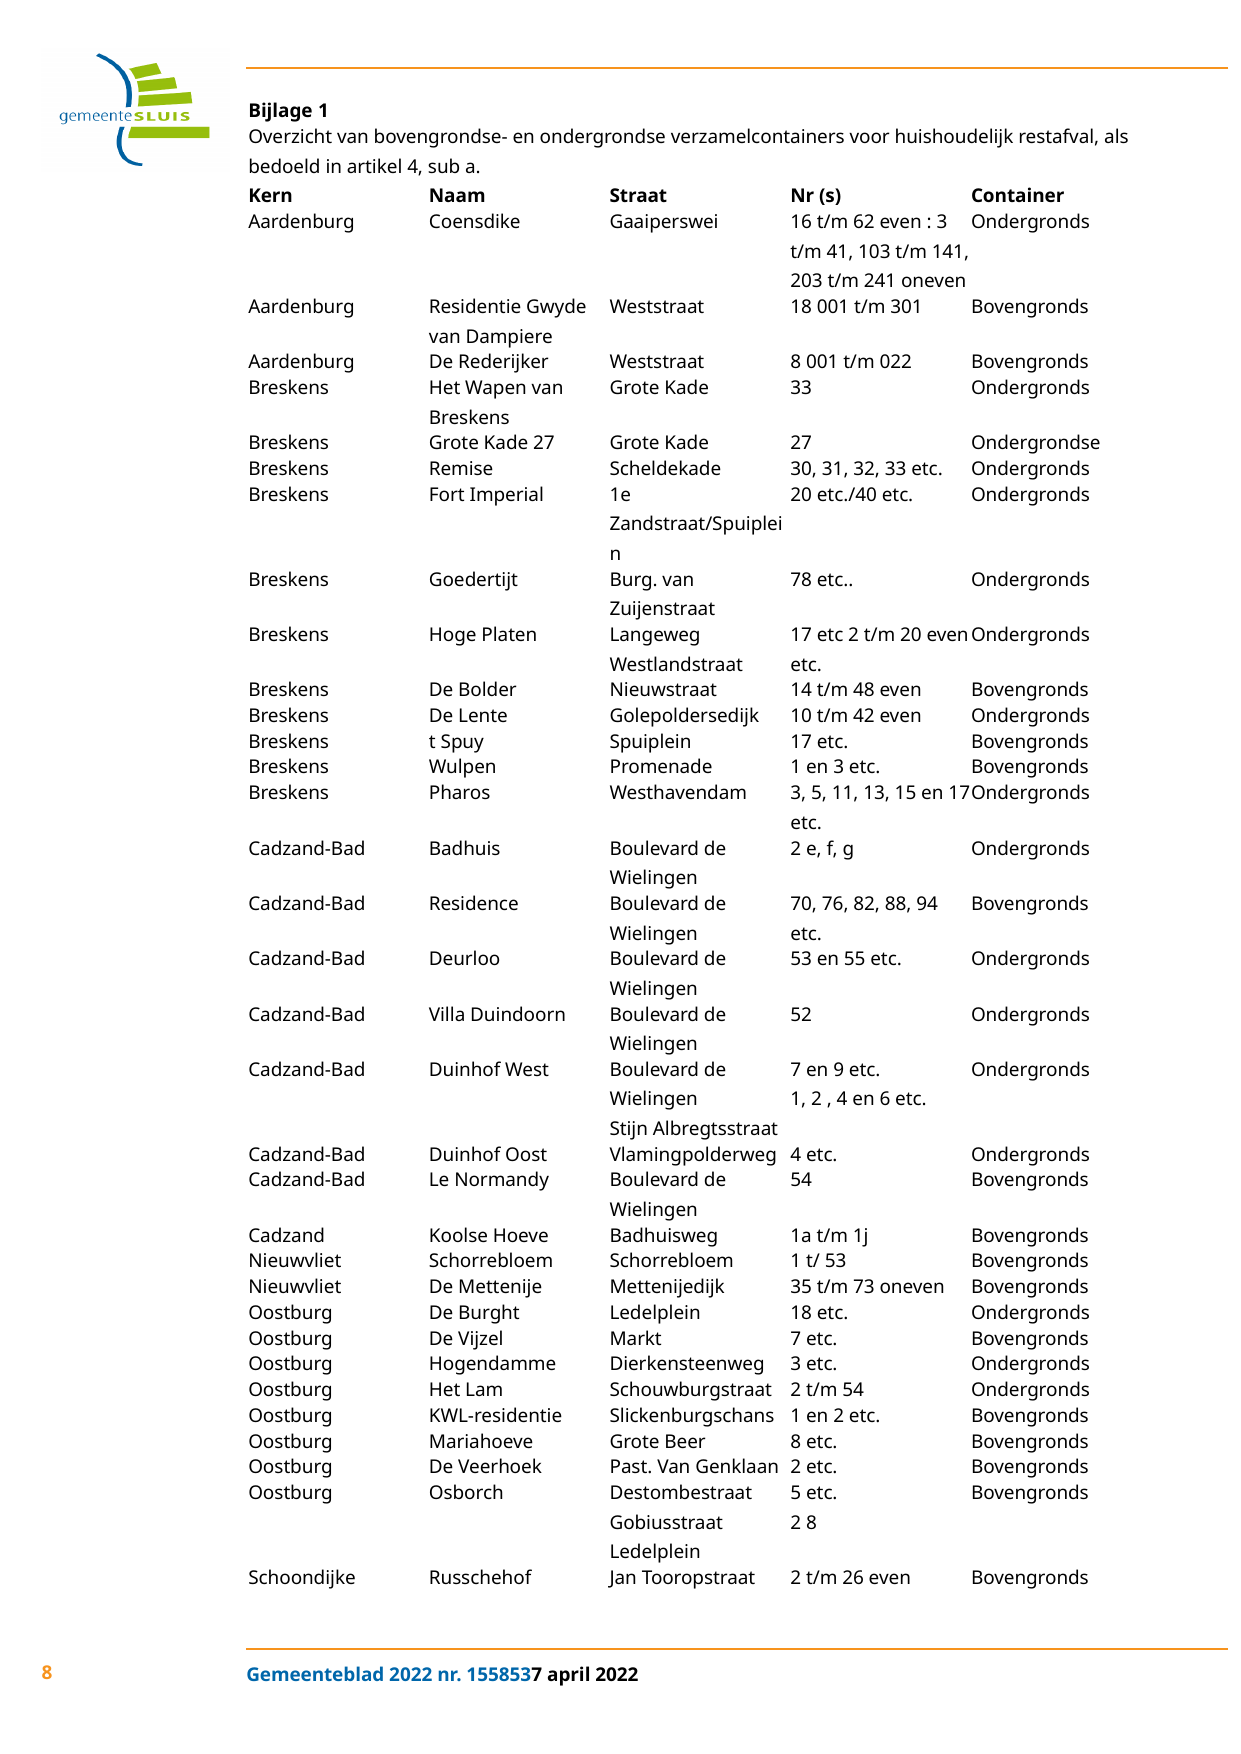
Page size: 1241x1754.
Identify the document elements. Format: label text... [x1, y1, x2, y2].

table_cell 4 etc. [790, 1141, 971, 1167]
table_cell Past. Van Genklaan [609, 1454, 790, 1479]
table_cell Bovengronds [971, 1274, 1152, 1299]
table_cell KWL-residentie [429, 1402, 609, 1428]
table_cell 7 etc. [790, 1325, 971, 1351]
table_cell 1e Zandstraat/Spuiplein [609, 481, 790, 566]
table_cell Duinhof West [429, 1056, 609, 1141]
table_cell De Burght [429, 1299, 609, 1325]
table_cell Ondergrondse [971, 430, 1152, 455]
table_cell Breskens [248, 677, 429, 702]
table_cell 2 t/m 54 [790, 1376, 971, 1402]
table_cell Ondergronds [971, 566, 1152, 621]
table_cell 30, 31, 32, 33 etc. [790, 455, 971, 481]
table_header Nr (s) [790, 183, 971, 208]
table_cell Ondergronds [971, 455, 1152, 481]
table_cell Badhuis [429, 835, 609, 890]
table_cell Bovengronds [971, 677, 1152, 702]
table_cell Bovengronds [971, 728, 1152, 754]
table_cell Golepoldersedijk [609, 702, 790, 728]
table_cell Schorrebloem [609, 1248, 790, 1273]
table_cell Grote Kade [609, 430, 790, 455]
table_cell Cadzand-Bad [248, 1141, 429, 1167]
table_cell 70, 76, 82, 88, 94 etc. [790, 890, 971, 945]
table_cell Oostburg [248, 1402, 429, 1428]
text Bijlage 1 [248, 95, 1152, 123]
table_cell 3 etc. [790, 1351, 971, 1376]
table_cell Nieuwvliet [248, 1248, 429, 1273]
table_cell 1 en 2 etc. [790, 1402, 971, 1428]
table_header Kern [248, 183, 429, 208]
table_cell Ondergronds [971, 1141, 1152, 1167]
table_cell Breskens [248, 566, 429, 621]
table_cell Burg. van Zuijenstraat [609, 566, 790, 621]
table_cell Destombestraat Gobiusstraat Ledelplein [609, 1479, 790, 1564]
table_cell Coensdike [429, 208, 609, 293]
table_cell Promenade [609, 754, 790, 779]
table_cell Ondergronds [971, 1001, 1152, 1056]
table_cell 3, 5, 11, 13, 15 en 17 etc. [790, 780, 971, 835]
table_cell Deurloo [429, 945, 609, 1001]
table_cell Breskens [248, 430, 429, 455]
table_cell Cadzand-Bad [248, 945, 429, 1001]
table_cell Breskens [248, 481, 429, 566]
table_header Naam [429, 183, 609, 208]
table_cell Oostburg [248, 1299, 429, 1325]
table_cell Boulevard de Wielingen [609, 835, 790, 890]
table_cell Nieuwstraat [609, 677, 790, 702]
table_cell Mettenijedijk [609, 1274, 790, 1299]
table_cell Cadzand-Bad [248, 1167, 429, 1222]
table_cell Ondergronds [971, 374, 1152, 429]
table_cell Vlamingpolderweg [609, 1141, 790, 1167]
table_cell 2 t/m 26 even [790, 1564, 971, 1590]
table_cell Grote Kade 27 [429, 430, 609, 455]
table_cell Het Wapen van Breskens [429, 374, 609, 429]
table_cell Het Lam [429, 1376, 609, 1402]
table_cell 8 etc. [790, 1428, 971, 1453]
table_cell Boulevard de Wielingen [609, 1167, 790, 1222]
table_cell Oostburg [248, 1376, 429, 1402]
table_cell Ondergronds [971, 1351, 1152, 1376]
table_cell Oostburg [248, 1351, 429, 1376]
table_cell Dierkensteenweg [609, 1351, 790, 1376]
table_cell Schoondijke [248, 1564, 429, 1590]
table_cell 14 t/m 48 even [790, 677, 971, 702]
table_cell De Mettenije [429, 1274, 609, 1299]
table_cell 7 en 9 etc. 1, 2 , 4 en 6 etc. [790, 1056, 971, 1141]
table_header Straat [609, 183, 790, 208]
table_cell Bovengronds [971, 1479, 1152, 1564]
table_cell Aardenburg [248, 293, 429, 348]
table_cell Russchehof [429, 1564, 609, 1590]
table_cell Jan Tooropstraat [609, 1564, 790, 1590]
table_cell Cadzand-Bad [248, 835, 429, 890]
table_cell Nieuwvliet [248, 1274, 429, 1299]
table_cell Remise [429, 455, 609, 481]
table_cell Westhavendam [609, 780, 790, 835]
table_cell Breskens [248, 374, 429, 429]
table_cell Villa Duindoorn [429, 1001, 609, 1056]
text Overzicht van bovengrondse- en ondergrondse verzamelcontainers voor huishoudelijk restafval, als bedoeld in artikel 4, sub a. [248, 123, 1152, 179]
table_cell Cadzand-Bad [248, 1001, 429, 1056]
table_cell Gaaiperswei [609, 208, 790, 293]
table_cell Langeweg Westlandstraat [609, 621, 790, 677]
table_cell Oostburg [248, 1325, 429, 1351]
table_cell Cadzand-Bad [248, 1056, 429, 1141]
table_cell Bovengronds [971, 1222, 1152, 1248]
table_cell Bovengronds [971, 349, 1152, 374]
table_cell Ondergronds [971, 481, 1152, 566]
table_cell Schorrebloem [429, 1248, 609, 1273]
table_cell Bovengronds [971, 754, 1152, 779]
table_cell Bovengronds [971, 890, 1152, 945]
table_cell Aardenburg [248, 349, 429, 374]
table_cell 27 [790, 430, 971, 455]
table_cell Bovengronds [971, 293, 1152, 348]
table_cell t Spuy [429, 728, 609, 754]
table_cell Breskens [248, 754, 429, 779]
table_cell 1 en 3 etc. [790, 754, 971, 779]
table_cell Bovengronds [971, 1428, 1152, 1453]
table_cell De Lente [429, 702, 609, 728]
table_cell Aardenburg [248, 208, 429, 293]
table_cell Oostburg [248, 1479, 429, 1564]
table_cell Ondergronds [971, 1056, 1152, 1141]
table_cell Bovengronds [971, 1402, 1152, 1428]
table_cell Fort Imperial [429, 481, 609, 566]
table_cell Hogendamme [429, 1351, 609, 1376]
picture [41, 47, 231, 172]
table_cell 18 001 t/m 301 [790, 293, 971, 348]
table_cell Bovengronds [971, 1248, 1152, 1273]
table_cell 16 t/m 62 even : 3 t/m 41, 103 t/m 141, 203 t/m 241 oneven [790, 208, 971, 293]
table_cell Boulevard de Wielingen [609, 1001, 790, 1056]
table_cell Spuiplein [609, 728, 790, 754]
table_cell Weststraat [609, 349, 790, 374]
table_cell Badhuisweg [609, 1222, 790, 1248]
table_cell Breskens [248, 702, 429, 728]
table_cell Koolse Hoeve [429, 1222, 609, 1248]
table_cell Ondergronds [971, 702, 1152, 728]
table_cell Ondergronds [971, 1299, 1152, 1325]
table_cell 8 001 t/m 022 [790, 349, 971, 374]
table_cell 5 etc. 2 8 [790, 1479, 971, 1564]
table_header Container [971, 183, 1152, 208]
table_cell 35 t/m 73 oneven [790, 1274, 971, 1299]
table_cell Residentie Gwyde van Dampiere [429, 293, 609, 348]
table_cell Wulpen [429, 754, 609, 779]
table_cell 10 t/m 42 even [790, 702, 971, 728]
table_cell 17 etc 2 t/m 20 even etc. [790, 621, 971, 677]
table_cell 2 etc. [790, 1454, 971, 1479]
table_cell Bovengronds [971, 1564, 1152, 1590]
table_cell Scheldekade [609, 455, 790, 481]
table_cell Mariahoeve [429, 1428, 609, 1453]
table_cell Oostburg [248, 1454, 429, 1479]
table_cell 53 en 55 etc. [790, 945, 971, 1001]
table_cell 33 [790, 374, 971, 429]
table_cell 18 etc. [790, 1299, 971, 1325]
table_cell De Rederijker [429, 349, 609, 374]
table_cell 78 etc.. [790, 566, 971, 621]
table_cell Weststraat [609, 293, 790, 348]
table_cell Ondergronds [971, 1376, 1152, 1402]
table_cell Ondergronds [971, 780, 1152, 835]
table_cell Bovengronds [971, 1325, 1152, 1351]
table_cell De Veerhoek [429, 1454, 609, 1479]
table_cell Grote Beer [609, 1428, 790, 1453]
table_cell Cadzand-Bad [248, 890, 429, 945]
table_cell Breskens [248, 455, 429, 481]
table_cell Ondergronds [971, 621, 1152, 677]
table_cell Ondergronds [971, 835, 1152, 890]
table_cell 17 etc. [790, 728, 971, 754]
table_cell Ondergronds [971, 945, 1152, 1001]
table_cell Ledelplein [609, 1299, 790, 1325]
table_cell Slickenburgschans [609, 1402, 790, 1428]
table_cell Osborch [429, 1479, 609, 1564]
table_cell Schouwburgstraat [609, 1376, 790, 1402]
table_cell De Bolder [429, 677, 609, 702]
table_cell Pharos [429, 780, 609, 835]
table_cell Boulevard de Wielingen Stijn Albregtsstraat [609, 1056, 790, 1141]
table_cell Duinhof Oost [429, 1141, 609, 1167]
table_cell Bovengronds [971, 1454, 1152, 1479]
table_cell Oostburg [248, 1428, 429, 1453]
table_cell Breskens [248, 728, 429, 754]
table_cell Breskens [248, 621, 429, 677]
table_cell Breskens [248, 780, 429, 835]
table_cell 20 etc./40 etc. [790, 481, 971, 566]
table_cell 54 [790, 1167, 971, 1222]
table_cell De Vijzel [429, 1325, 609, 1351]
table_cell Bovengronds [971, 1167, 1152, 1222]
table_cell Boulevard de Wielingen [609, 890, 790, 945]
table_cell Boulevard de Wielingen [609, 945, 790, 1001]
table_cell Cadzand [248, 1222, 429, 1248]
table_cell 1a t/m 1j [790, 1222, 971, 1248]
table_cell Le Normandy [429, 1167, 609, 1222]
table_cell Goedertijt [429, 566, 609, 621]
table_cell Markt [609, 1325, 790, 1351]
table_cell 2 e, f, g [790, 835, 971, 890]
table_cell Residence [429, 890, 609, 945]
table_cell 1 t/ 53 [790, 1248, 971, 1273]
table_cell Ondergronds [971, 208, 1152, 293]
table_cell 52 [790, 1001, 971, 1056]
table_cell Grote Kade [609, 374, 790, 429]
table_cell Hoge Platen [429, 621, 609, 677]
